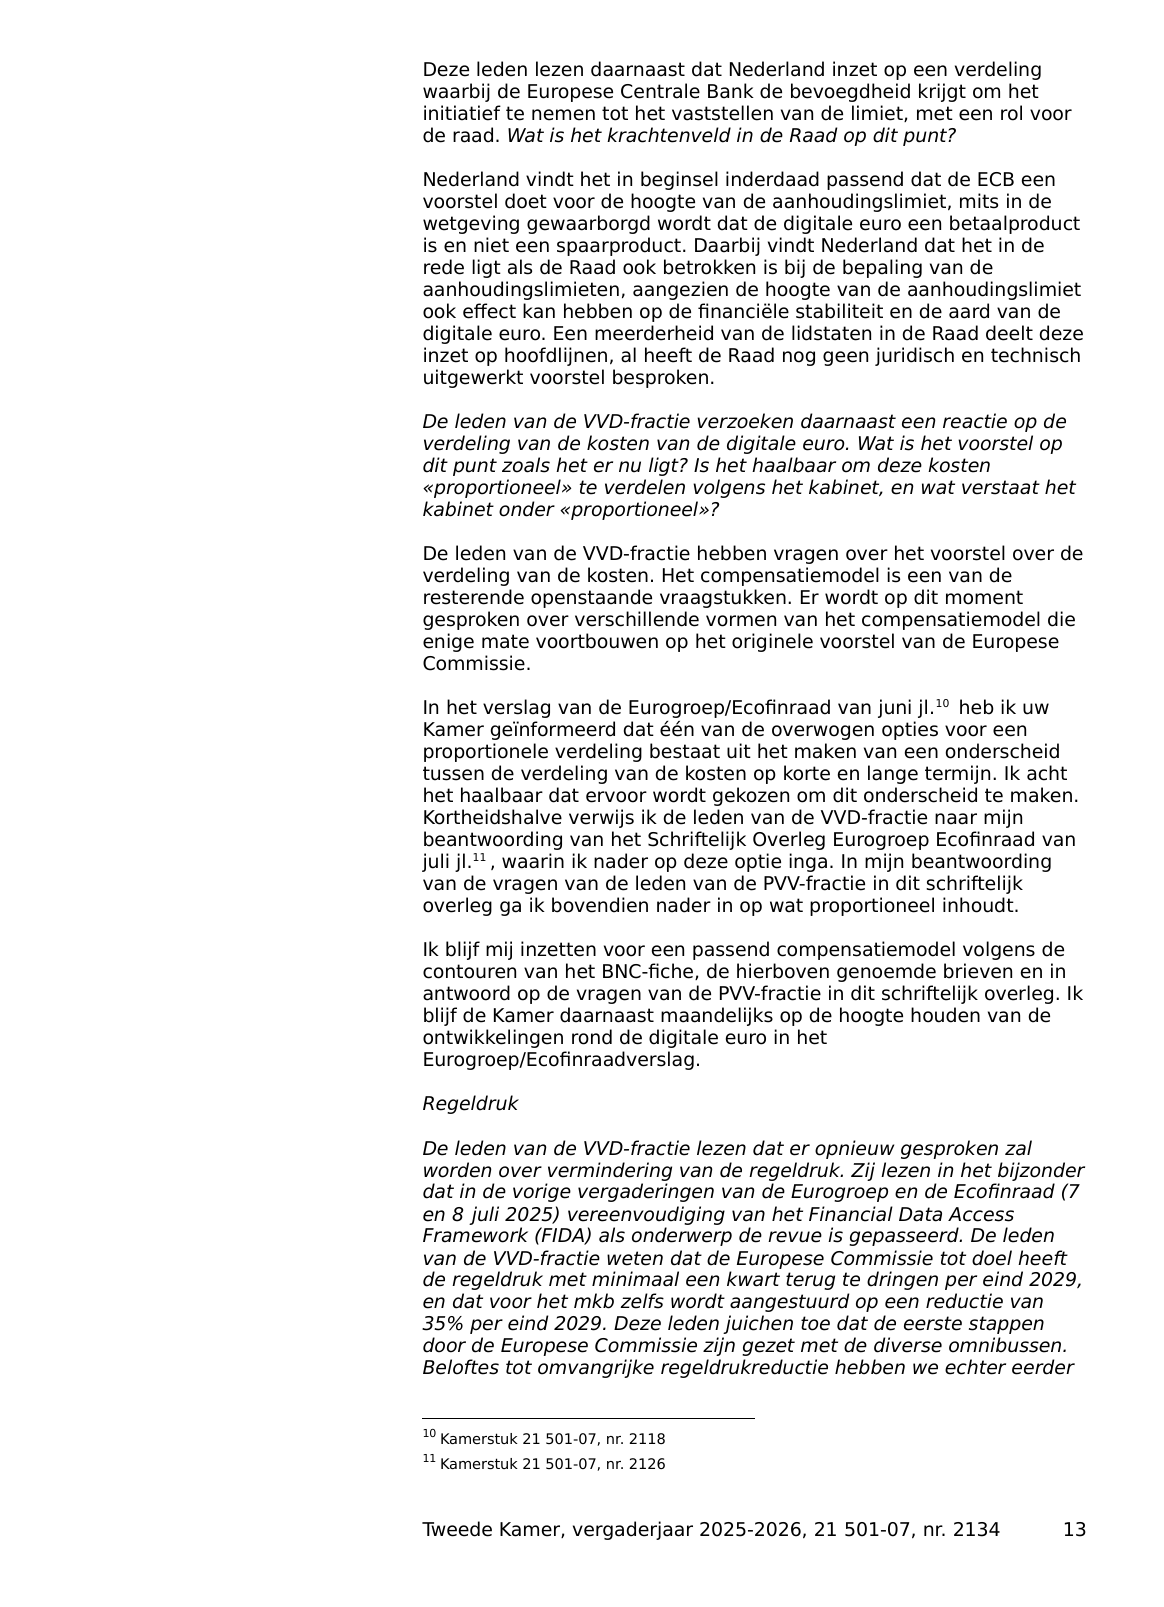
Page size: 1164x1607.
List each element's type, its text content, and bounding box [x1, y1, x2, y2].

subtitle Regeldruk [422, 1093, 1087, 1115]
text Deze leden lezen daarnaast dat Nederland inzet op een verdeling waarbij de Europese Centrale Bank de bevoegdheid krijgt om het initiatief te nemen tot het vaststellen van de limiet, met een rol voor de raad. Wat is het krachtenveld in de Raad op dit punt? [422, 59, 1087, 147]
text De leden van de VVD-fractie lezen dat er opnieuw gesproken zal worden over vermindering van de regeldruk. Zij lezen in het bijzonder dat in de vorige vergaderingen van de Eurogroep en de Ecofinraad (7 en 8 juli 2025) vereenvoudiging van het Financial Data Access Framework (FIDA) als onderwerp de revue is gepasseerd. De leden van de VVD-fractie weten dat de Europese Commissie tot doel heeft de regeldruk met minimaal een kwart terug te dringen per eind 2029, en dat voor het mkb zelfs wordt aangestuurd op een reductie van 35% per eind 2029. Deze leden juichen toe dat de eerste stappen door de Europese Commissie zijn gezet met de diverse omnibussen. Beloftes tot omvangrijke regeldrukreductie hebben we echter eerder [422, 1137, 1087, 1379]
text Kamerstuk 21 501-07, nr. 2126 [422, 1452, 1087, 1474]
text Nederland vindt het in beginsel inderdaad passend dat de ECB een voorstel doet voor de hoogte van de aanhoudingslimiet, mits in de wetgeving gewaarborgd wordt dat de digitale euro een betaalproduct is en niet een spaarproduct. Daarbij vindt Nederland dat het in de rede ligt als de Raad ook betrokken is bij de bepaling van de aanhoudingslimieten, aangezien de hoogte van de aanhoudingslimiet ook effect kan hebben op de financiële stabiliteit en de aard van de digitale euro. Een meerderheid van de lidstaten in de Raad deelt deze inzet op hoofdlijnen, al heeft de Raad nog geen juridisch en technisch uitgewerkt voorstel besproken. [422, 169, 1087, 389]
text De leden van de VVD-fractie hebben vragen over het voorstel over de verdeling van de kosten. Het compensatiemodel is een van de resterende openstaande vraagstukken. Er wordt op dit moment gesproken over verschillende vormen van het compensatiemodel die enige mate voortbouwen op het originele voorstel van de Europese Commissie. [422, 543, 1087, 675]
text De leden van de VVD-fractie verzoeken daarnaast een reactie op de verdeling van de kosten van de digitale euro. Wat is het voorstel op dit punt zoals het er nu ligt? Is het haalbaar om deze kosten «proportioneel» te verdelen volgens het kabinet, en wat verstaat het kabinet onder «proportioneel»? [422, 411, 1087, 521]
text Ik blijf mij inzetten voor een passend compensatiemodel volgens de contouren van het BNC-fiche, de hierboven genoemde brieven en in antwoord op de vragen van de PVV-fractie in dit schriftelijk overleg. Ik blijf de Kamer daarnaast maandelijks op de hoogte houden van de ontwikkelingen rond de digitale euro in het Eurogroep/Ecofinraadverslag. [422, 939, 1087, 1071]
text Kamerstuk 21 501-07, nr. 2118 [422, 1427, 1087, 1449]
text In het verslag van de Eurogroep/Ecofinraad van juni jl. heb ik uw Kamer geïnformeerd dat één van de overwogen opties voor een proportionele verdeling bestaat uit het maken van een onderscheid tussen de verdeling van de kosten op korte en lange termijn. Ik acht het haalbaar dat ervoor wordt gekozen om dit onderscheid te maken. Kortheidshalve verwijs ik de leden van de VVD-fractie naar mijn beantwoording van het Schriftelijk Overleg Eurogroep Ecofinraad van juli jl., waarin ik nader op deze optie inga. In mijn beantwoording van de vragen van de leden van de PVV-fractie in dit schriftelijk overleg ga ik bovendien nader in op wat proportioneel inhoudt. [422, 697, 1087, 917]
